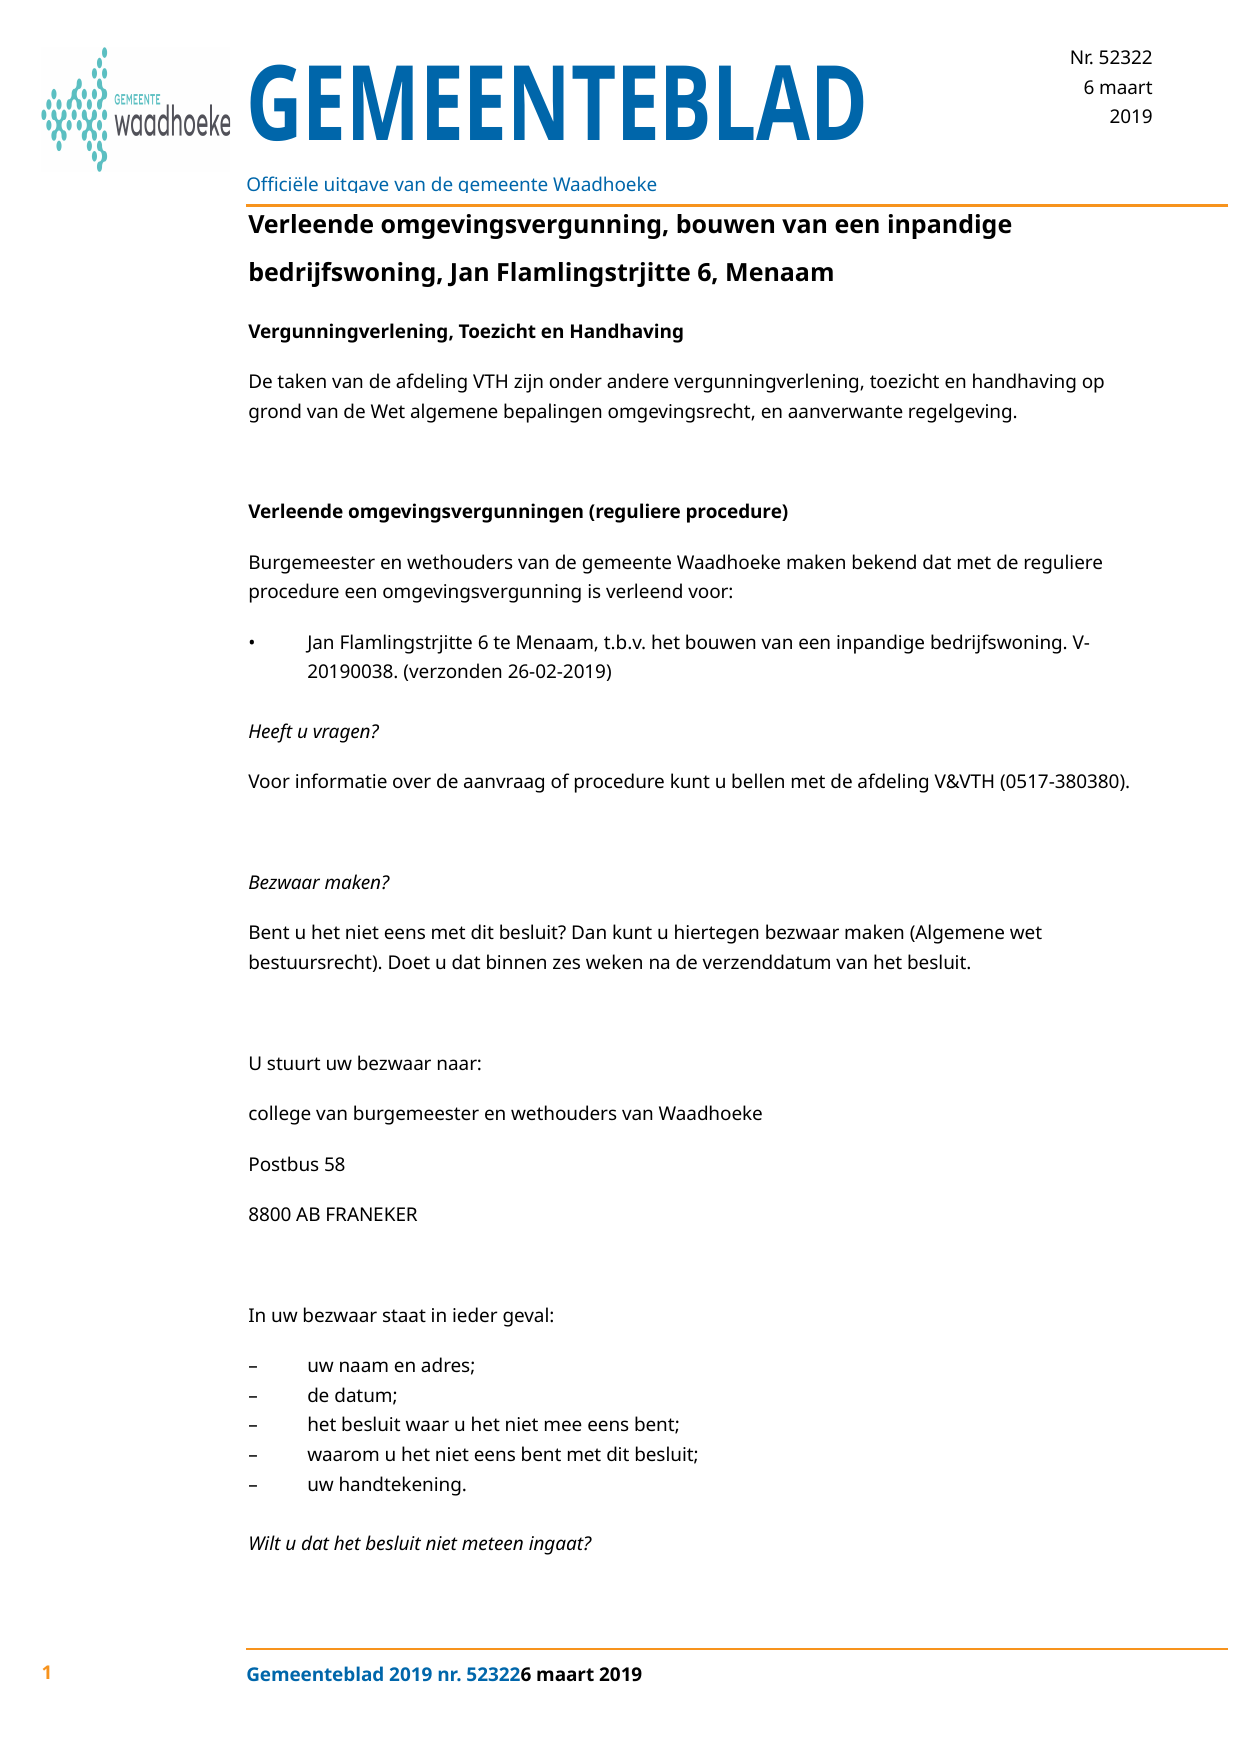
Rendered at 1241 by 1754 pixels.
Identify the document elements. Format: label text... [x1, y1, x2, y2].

text 8800 AB FRANEKER [248, 1201, 1152, 1227]
text Wilt u dat het besluit niet meteen ingaat? [248, 1530, 1152, 1556]
text Verleende omgevingsvergunningen (reguliere procedure) [248, 499, 1152, 524]
text Voor informatie over de aanvraag of procedure kunt u bellen met de afdeling V&VTH (0517-380380). [248, 768, 1152, 794]
list waarom u het niet eens bent met dit besluit; [248, 1441, 1152, 1467]
text Bent u het niet eens met dit besluit? Dan kunt u hiertegen bezwaar maken (Algemene wet bestuursrecht). Doet u dat binnen zes weken na de verzenddatum van het besluit. [248, 919, 1152, 975]
text Bezwaar maken? [248, 869, 1152, 895]
list uw handtekening. [248, 1471, 1152, 1497]
picture [41, 47, 231, 172]
text In uw bezwaar staat in ieder geval: [248, 1302, 1152, 1328]
list het besluit waar u het niet mee eens bent; [248, 1412, 1152, 1437]
text Heeft u vragen? [248, 718, 1152, 744]
text U stuurt uw bezwaar naar: [248, 1050, 1152, 1076]
text Postbus 58 [248, 1151, 1152, 1177]
text Verleende omgevingsvergunning, bouwen van een inpandige bedrijfswoning, Jan Flamlingstrjitte 6, Menaam [248, 207, 1152, 288]
list Jan Flamlingstrjitte 6 te Menaam, t.b.v. het bouwen van een inpandige bedrijfswoning. V-20190038. (verzonden 26-02-2019) [248, 629, 1152, 684]
text Vergunningverlening, Toezicht en Handhaving [248, 318, 1152, 344]
text De taken van de afdeling VTH zijn onder andere vergunningverlening, toezicht en handhaving op grond van de Wet algemene bepalingen omgevingsrecht, en aanverwante regelgeving. [248, 368, 1152, 424]
text Burgemeester en wethouders van de gemeente Waadhoeke maken bekend dat met de reguliere procedure een omgevingsvergunning is verleend voor: [248, 549, 1152, 604]
text college van burgemeester en wethouders van Waadhoeke [248, 1100, 1152, 1126]
list uw naam en adres; [248, 1352, 1152, 1378]
list de datum; [248, 1382, 1152, 1408]
